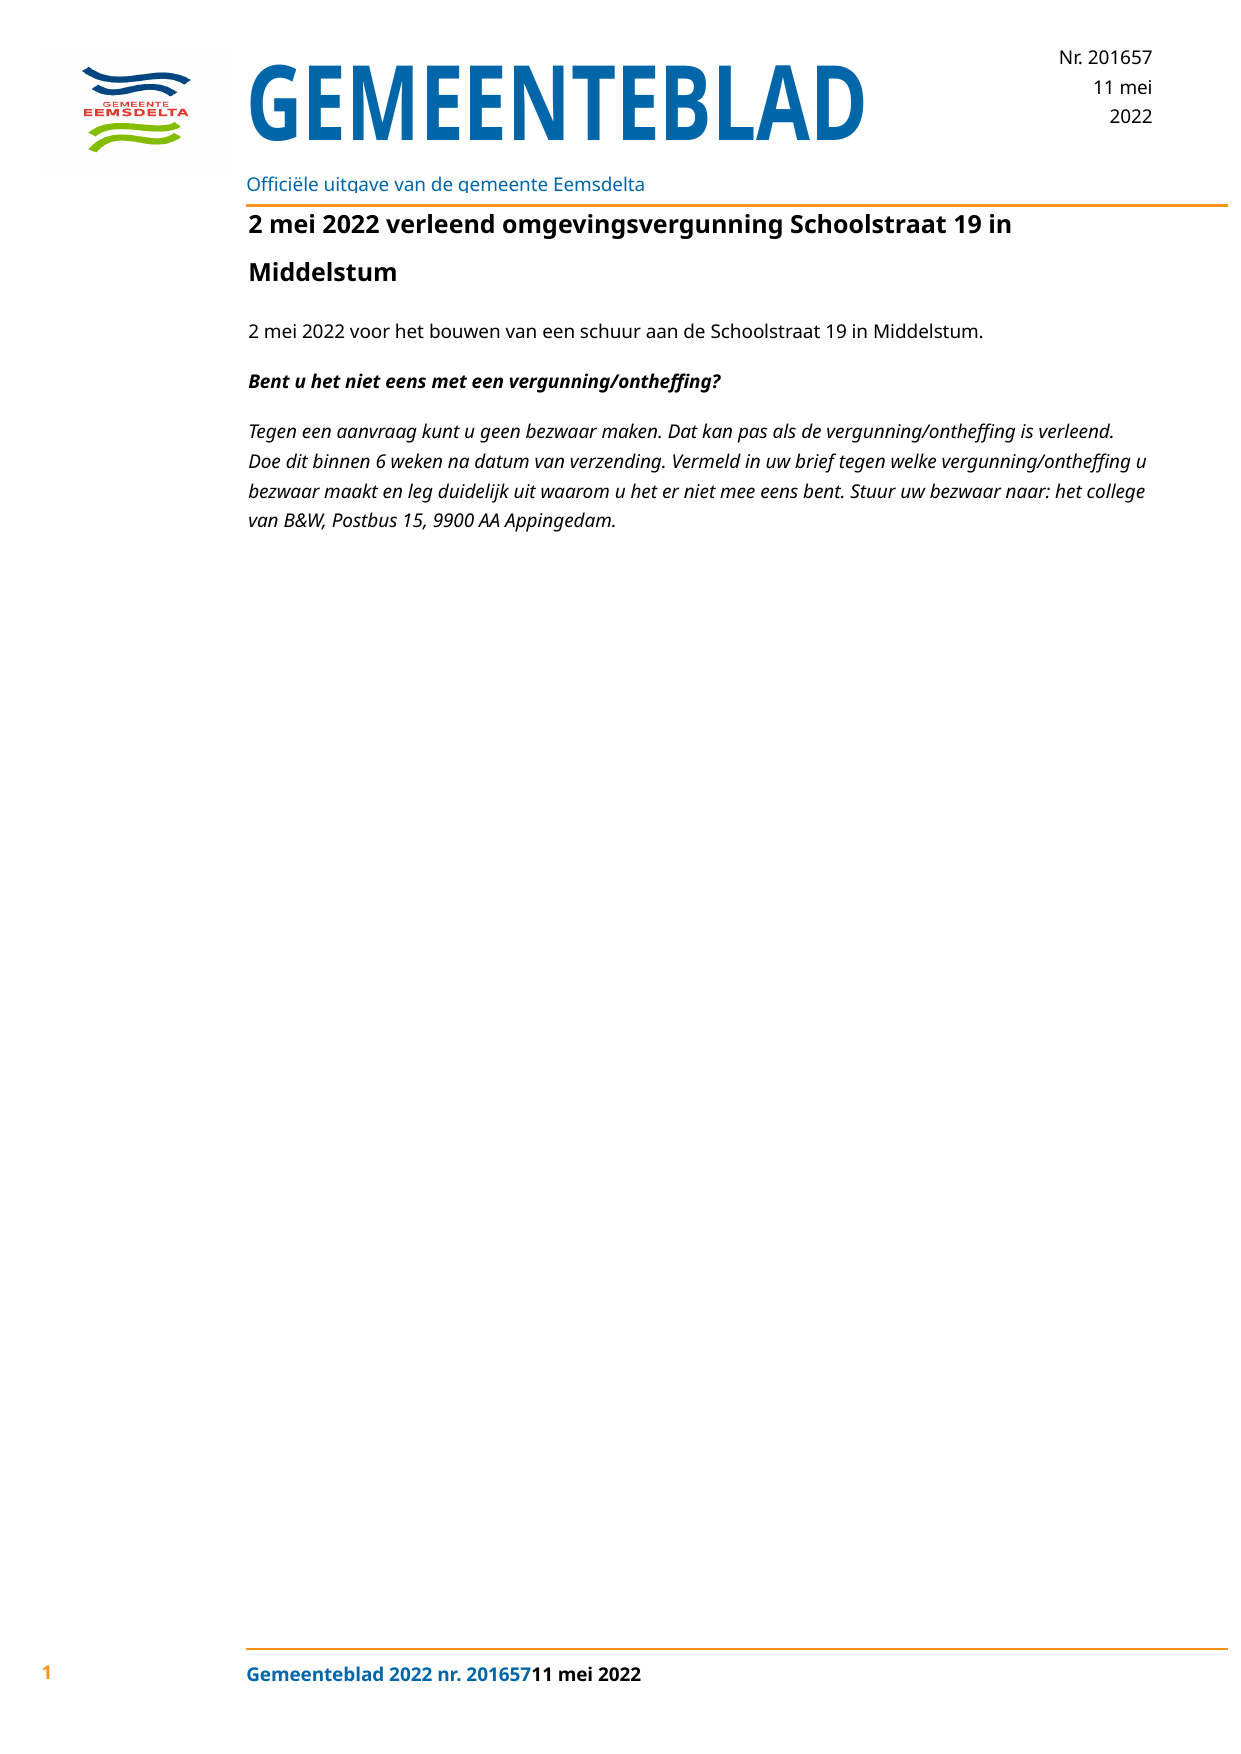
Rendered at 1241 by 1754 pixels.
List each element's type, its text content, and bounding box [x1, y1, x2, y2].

text Tegen een aanvraag kunt u geen bezwaar maken. Dat kan pas als de vergunning/ontheffing is verleend. Doe dit binnen 6 weken na datum van verzending. Vermeld in uw brief tegen welke vergunning/ontheffing u bezwaar maakt en leg duidelijk uit waarom u het er niet mee eens bent. Stuur uw bezwaar naar: het college van B&W, Postbus 15, 9900 AA Appingedam. [248, 419, 1152, 533]
text Bent u het niet eens met een vergunning/ontheffing? [248, 368, 1152, 394]
picture [41, 47, 231, 172]
text 2 mei 2022 voor het bouwen van een schuur aan de Schoolstraat 19 in Middelstum. [248, 318, 1152, 344]
text 2 mei 2022 verleend omgevingsvergunning Schoolstraat 19 in Middelstum [248, 207, 1152, 288]
